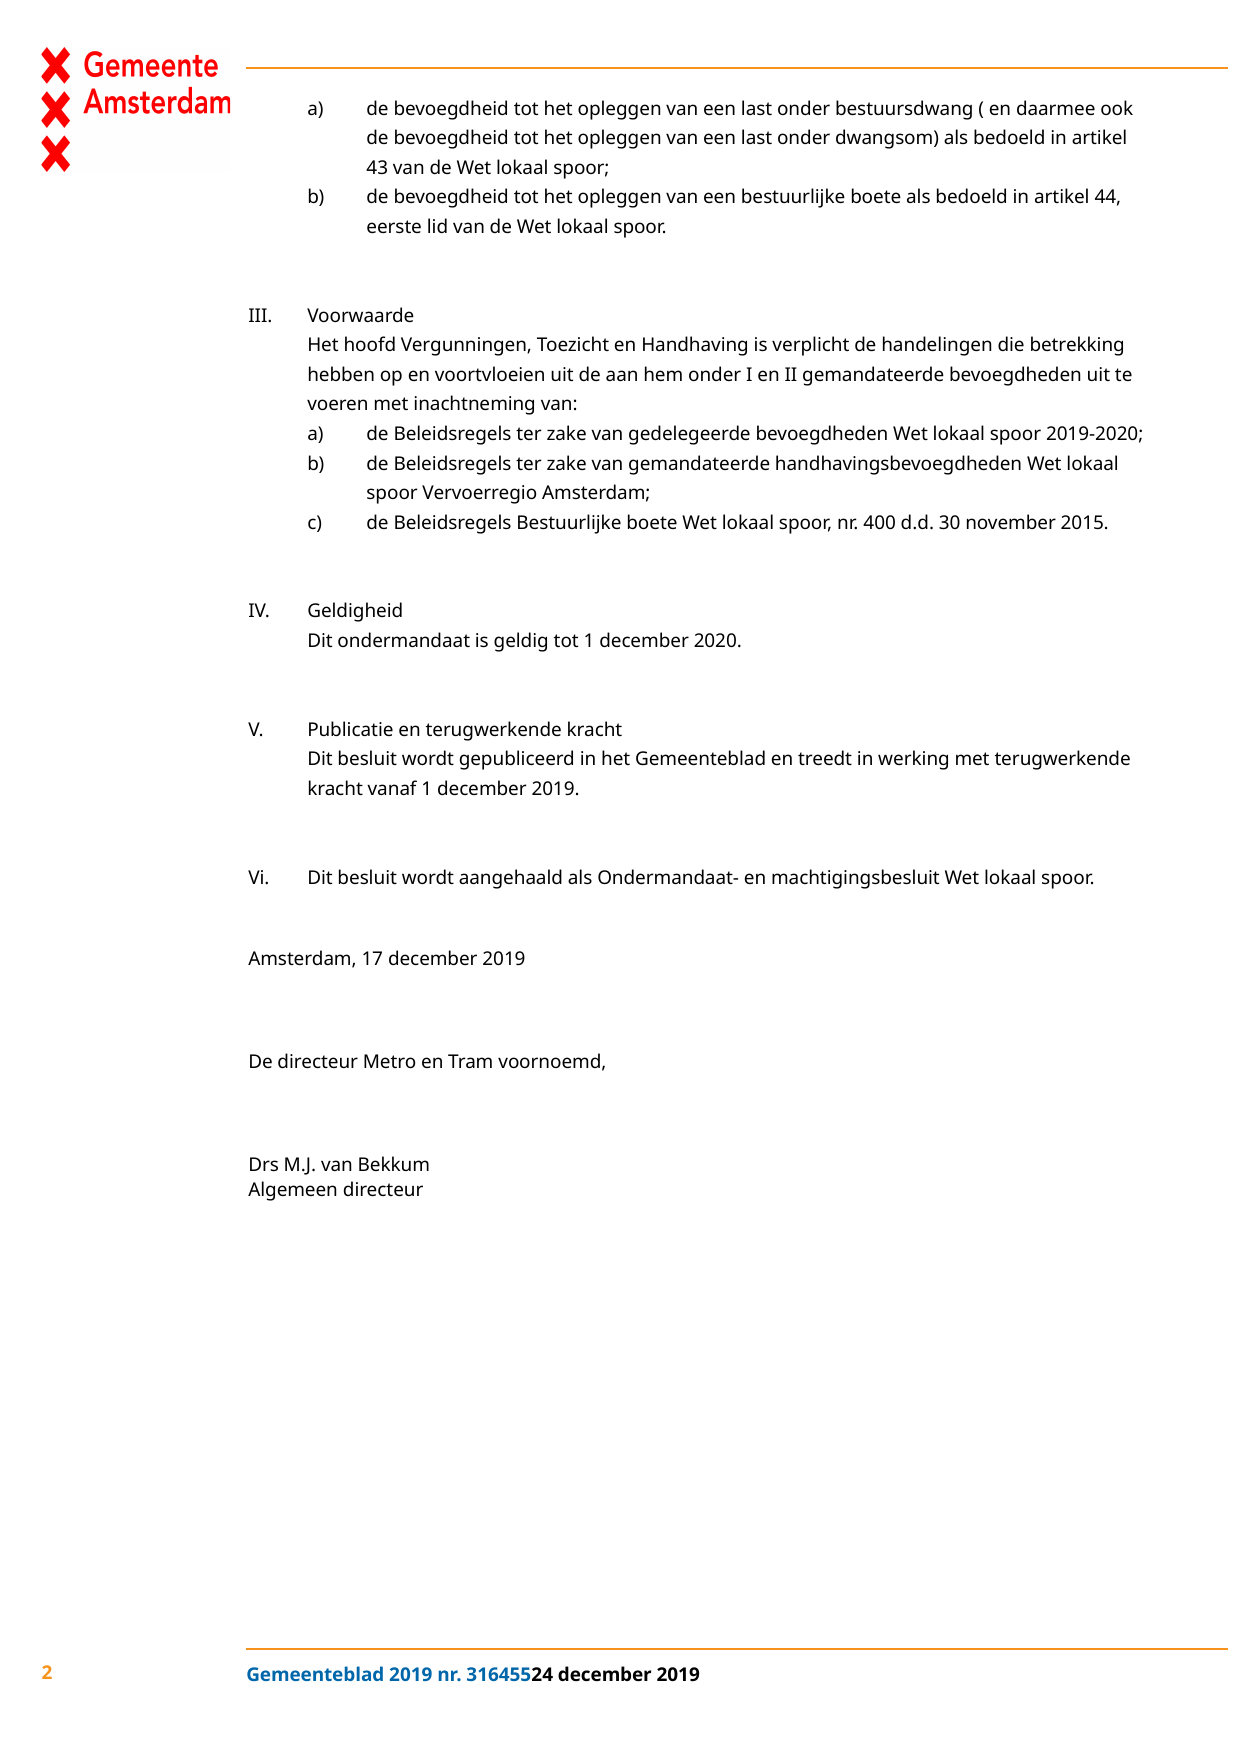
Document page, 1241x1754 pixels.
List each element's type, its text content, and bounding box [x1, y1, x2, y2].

list de bevoegdheid tot het opleggen van een last onder bestuursdwang ( en daarmee ook de bevoegdheid tot het opleggen van een last onder dwangsom) als bedoeld in artikel 43 van de Wet lokaal spoor; [307, 95, 1152, 180]
list de Beleidsregels ter zake van gemandateerde handhavingsbevoegdheden Wet lokaal spoor Vervoerregio Amsterdam; [307, 450, 1152, 505]
text Amsterdam, 17 december 2019 [248, 945, 1152, 971]
list Dit besluit wordt aangehaald als Ondermandaat- en machtigingsbesluit Wet lokaal spoor. [248, 864, 1152, 890]
list Dit besluit wordt gepubliceerd in het Gemeenteblad en treedt in werking met terugwerkende kracht vanaf 1 december 2019. [248, 746, 1152, 801]
list de bevoegdheid tot het opleggen van een bestuurlijke boete als bedoeld in artikel 44, eerste lid van de Wet lokaal spoor. [307, 183, 1152, 239]
list Publicatie en terugwerkende kracht [248, 716, 1152, 742]
text De directeur Metro en Tram voornoemd, [248, 1048, 1152, 1074]
list Dit ondermandaat is geldig tot 1 december 2020. [248, 627, 1152, 653]
text Algemeen directeur [248, 1177, 1152, 1202]
list Geldigheid [248, 598, 1152, 623]
text Drs M.J. van Bekkum [248, 1151, 1152, 1177]
picture [41, 47, 231, 172]
list de Beleidsregels Bestuurlijke boete Wet lokaal spoor, nr. 400 d.d. 30 november 2015. [307, 509, 1152, 535]
list Het hoofd Vergunningen, Toezicht en Handhaving is verplicht de handelingen die betrekking hebben op en voortvloeien uit de aan hem onder I en II gemandateerde bevoegdheden uit te voeren met inachtneming van: [248, 331, 1152, 416]
list Voorwaarde [248, 302, 1152, 328]
list de Beleidsregels ter zake van gedelegeerde bevoegdheden Wet lokaal spoor 2019-2020; [307, 420, 1152, 446]
